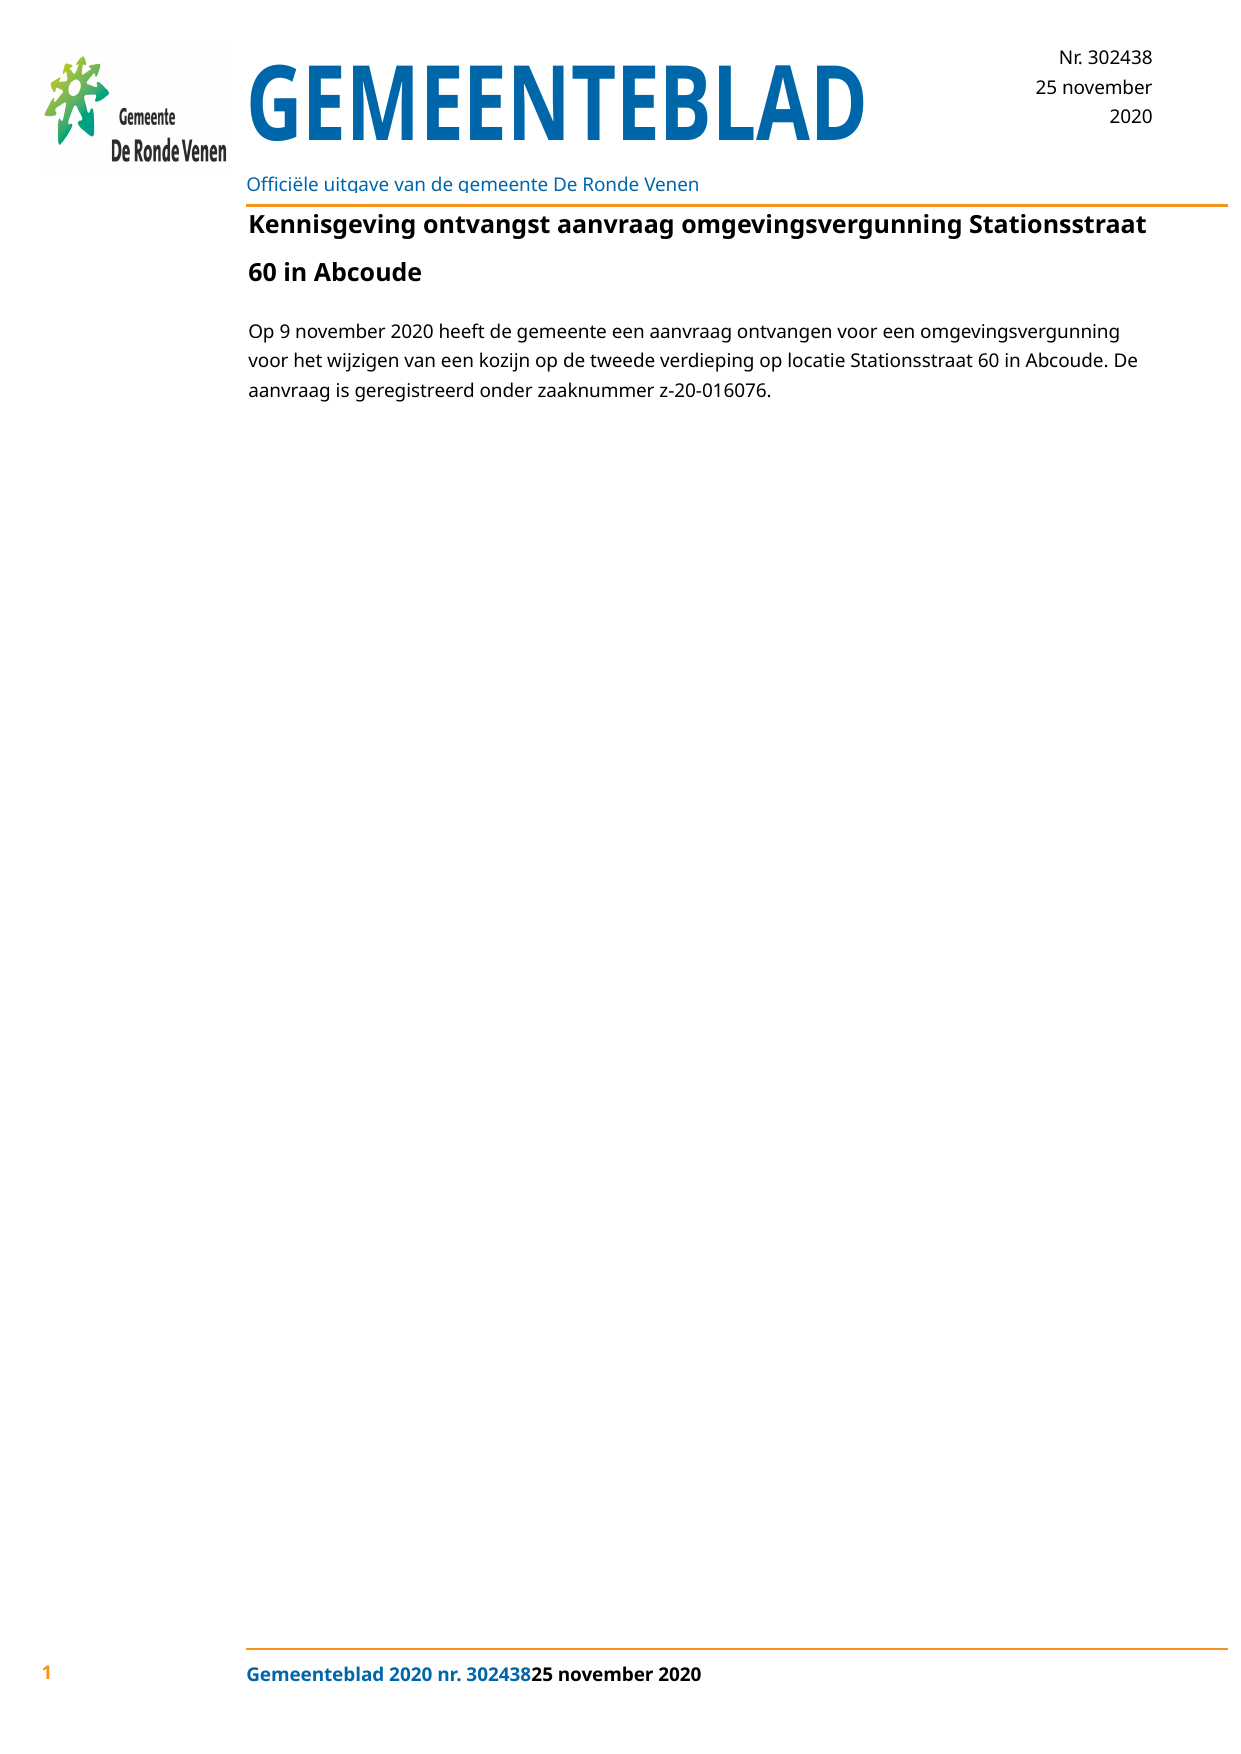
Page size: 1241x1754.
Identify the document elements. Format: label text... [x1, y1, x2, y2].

text Kennisgeving ontvangst aanvraag omgevingsvergunning Stationsstraat 60 in Abcoude [248, 207, 1152, 288]
picture [41, 47, 231, 172]
text Op 9 november 2020 heeft de gemeente een aanvraag ontvangen voor een omgevingsvergunning voor het wijzigen van een kozijn op de tweede verdieping op locatie Stationsstraat 60 in Abcoude. De aanvraag is geregistreerd onder zaaknummer z-20-016076. [248, 318, 1152, 403]
